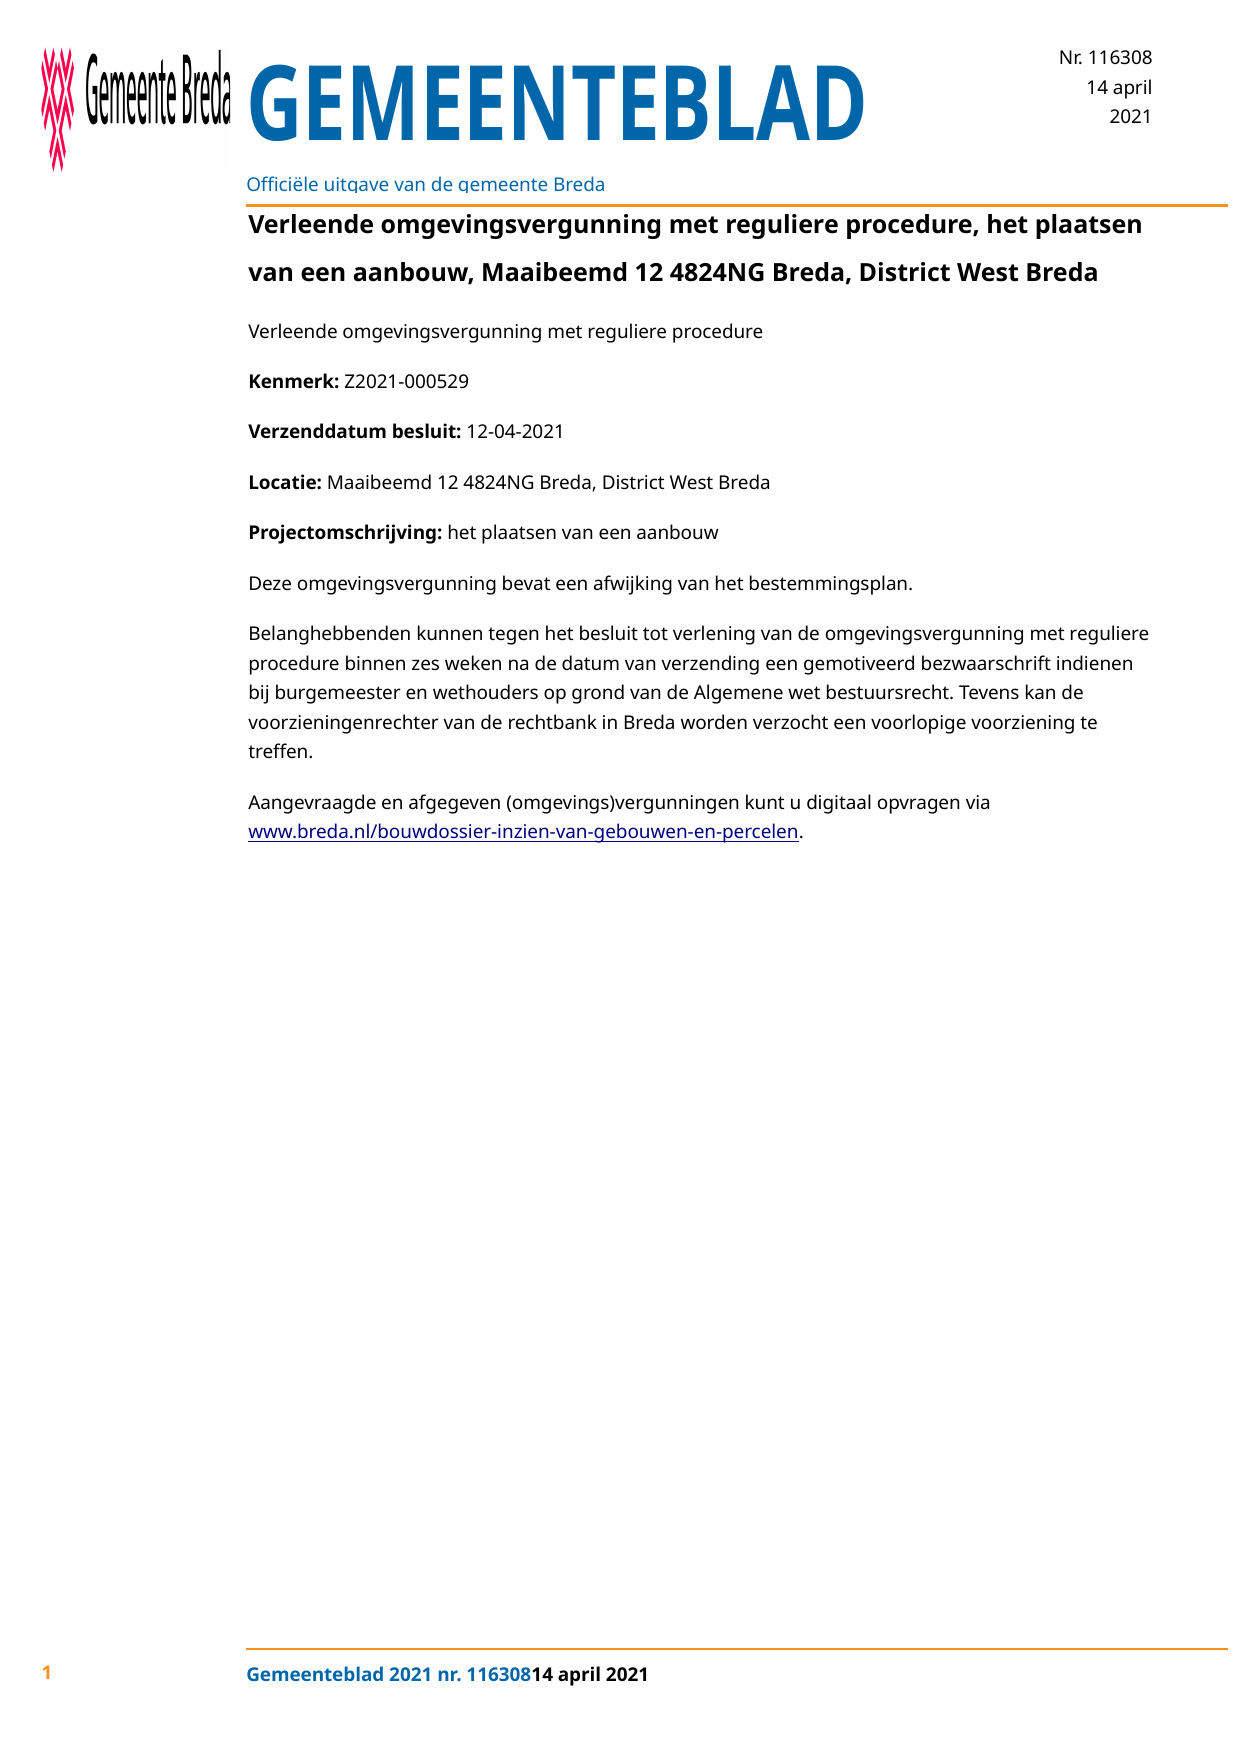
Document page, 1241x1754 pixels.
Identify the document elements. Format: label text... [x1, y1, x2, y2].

text Belanghebbenden kunnen tegen het besluit tot verlening van de omgevingsvergunning met reguliere procedure binnen zes weken na de datum van verzending een gemotiveerd bezwaarschrift indienen bij burgemeester en wethouders op grond van de Algemene wet bestuursrecht. Tevens kan de voorzieningenrechter van de rechtbank in Breda worden verzocht een voorlopige voorziening te treffen. [248, 620, 1152, 764]
text Verleende omgevingsvergunning met reguliere procedure [248, 318, 1152, 344]
text Locatie: Maaibeemd 12 4824NG Breda, District West Breda [248, 469, 1152, 495]
picture [41, 47, 231, 172]
text Aangevraagde en afgegeven (omgevings)vergunningen kunt u digitaal opvragen via www.breda.nl/bouwdossier-inzien-van-gebouwen-en-percelen. [248, 789, 1152, 844]
text Projectomschrijving: het plaatsen van een aanbouw [248, 519, 1152, 545]
text Verzenddatum besluit: 12-04-2021 [248, 419, 1152, 444]
text Verleende omgevingsvergunning met reguliere procedure, het plaatsen van een aanbouw, Maaibeemd 12 4824NG Breda, District West Breda [248, 207, 1152, 288]
text Kenmerk: Z2021-000529 [248, 368, 1152, 394]
text Deze omgevingsvergunning bevat een afwijking van het bestemmingsplan. [248, 570, 1152, 596]
